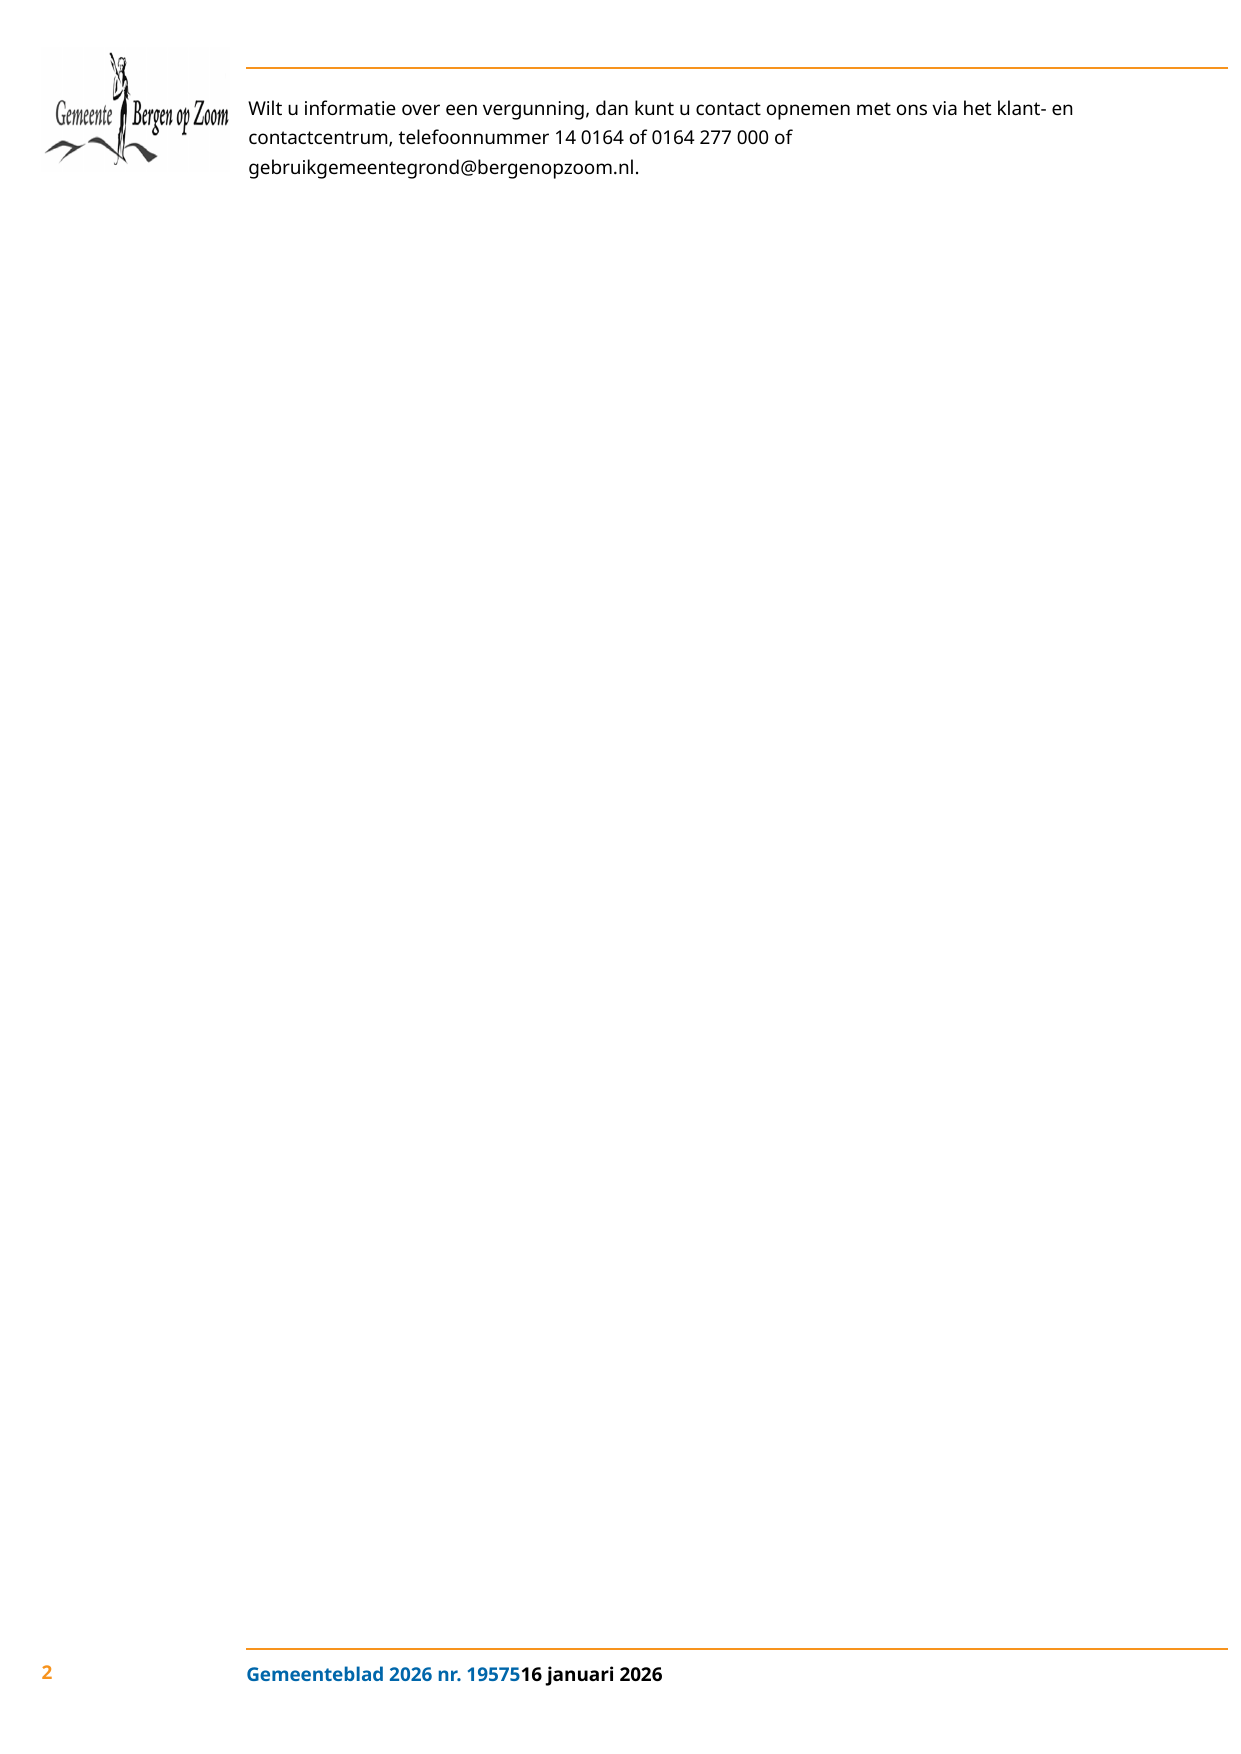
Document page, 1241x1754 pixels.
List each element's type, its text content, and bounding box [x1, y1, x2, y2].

text Wilt u informatie over een vergunning, dan kunt u contact opnemen met ons via het klant- en contactcentrum, telefoonnummer 14 0164 of 0164 277 000 of gebruikgemeentegrond@bergenopzoom.nl. [248, 95, 1152, 180]
picture [41, 47, 231, 172]
